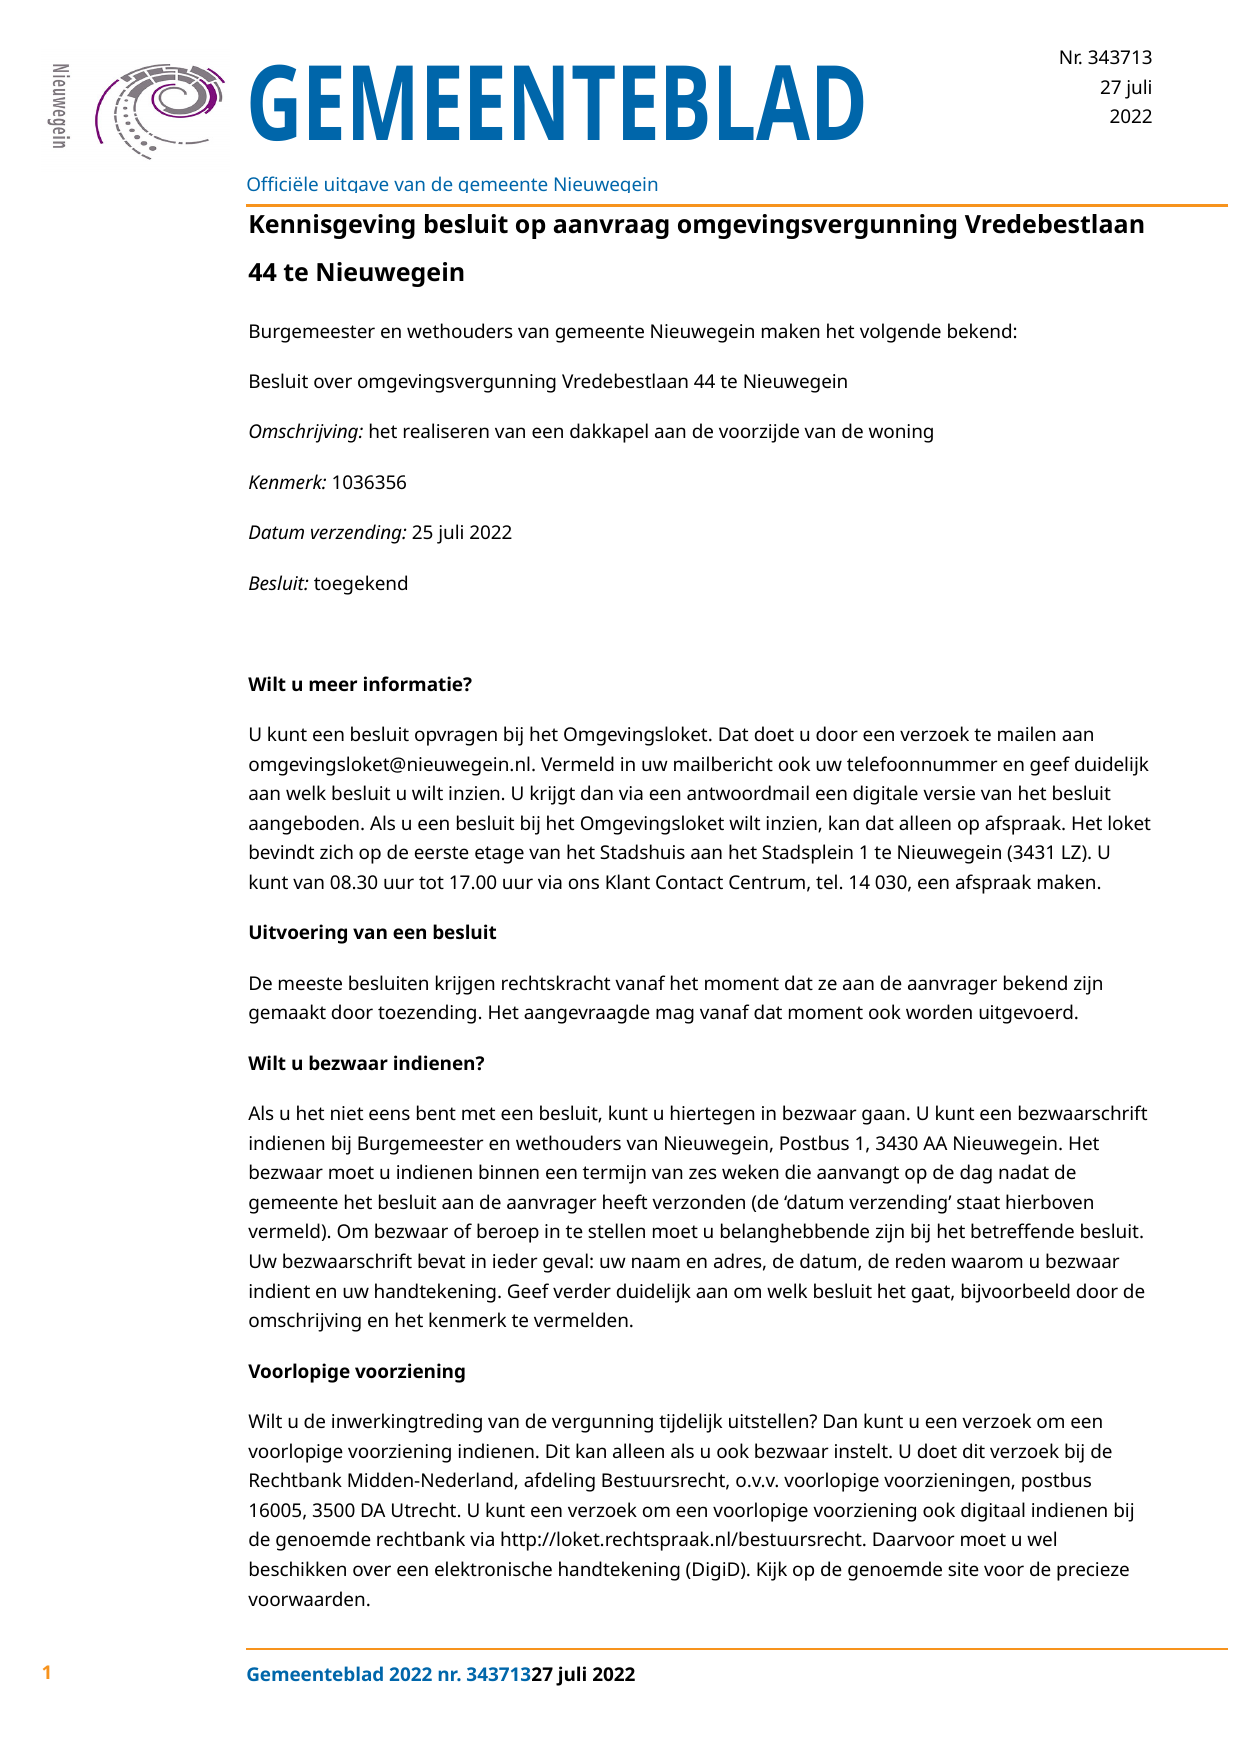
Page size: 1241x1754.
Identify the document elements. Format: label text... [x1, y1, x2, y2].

text U kunt een besluit opvragen bij het Omgevingsloket. Dat doet u door een verzoek te mailen aan omgevingsloket@nieuwegein.nl. Vermeld in uw mailbericht ook uw telefoonnummer en geef duidelijk aan welk besluit u wilt inzien. U krijgt dan via een antwoordmail een digitale versie van het besluit aangeboden. Als u een besluit bij het Omgevingsloket wilt inzien, kan dat alleen op afspraak. Het loket bevindt zich op de eerste etage van het Stadshuis aan het Stadsplein 1 te Nieuwegein (3431 LZ). U kunt van 08.30 uur tot 17.00 uur via ons Klant Contact Centrum, tel. 14 030, een afspraak maken. [248, 721, 1152, 895]
text Omschrijving: het realiseren van een dakkapel aan de voorzijde van de woning [248, 419, 1152, 444]
text Uitvoering van een besluit [248, 919, 1152, 945]
text De meeste besluiten krijgen rechtskracht vanaf het moment dat ze aan de aanvrager bekend zijn gemaakt door toezending. Het aangevraagde mag vanaf dat moment ook worden uitgevoerd. [248, 970, 1152, 1025]
text Als u het niet eens bent met een besluit, kunt u hiertegen in bezwaar gaan. U kunt een bezwaarschrift indienen bij Burgemeester en wethouders van Nieuwegein, Postbus 1, 3430 AA Nieuwegein. Het bezwaar moet u indienen binnen een termijn van zes weken die aanvangt op de dag nadat de gemeente het besluit aan de aanvrager heeft verzonden (de ‘datum verzending’ staat hierboven vermeld). Om bezwaar of beroep in te stellen moet u belanghebbende zijn bij het betreffende besluit. Uw bezwaarschrift bevat in ieder geval: uw naam en adres, de datum, de reden waarom u bezwaar indient en uw handtekening. Geef verder duidelijk aan om welk besluit het gaat, bijvoorbeeld door de omschrijving en het kenmerk te vermelden. [248, 1100, 1152, 1333]
text Besluit: toegekend [248, 570, 1152, 596]
text Wilt u bezwaar indienen? [248, 1050, 1152, 1076]
picture [41, 47, 231, 172]
text Wilt u de inwerkingtreding van de vergunning tijdelijk uitstellen? Dan kunt u een verzoek om een voorlopige voorziening indienen. Dit kan alleen als u ook bezwaar instelt. U doet dit verzoek bij de Rechtbank Midden-Nederland, afdeling Bestuursrecht, o.v.v. voorlopige voorzieningen, postbus 16005, 3500 DA Utrecht. U kunt een verzoek om een voorlopige voorziening ook digitaal indienen bij de genoemde rechtbank via http://loket.rechtspraak.nl/bestuursrecht. Daarvoor moet u wel beschikken over een elektronische handtekening (DigiD). Kijk op de genoemde site voor de precieze voorwaarden. [248, 1408, 1152, 1612]
text Datum verzending: 25 juli 2022 [248, 519, 1152, 545]
text Burgemeester en wethouders van gemeente Nieuwegein maken het volgende bekend: [248, 318, 1152, 344]
text Kennisgeving besluit op aanvraag omgevingsvergunning Vredebestlaan 44 te Nieuwegein [248, 207, 1152, 288]
text Voorlopige voorziening [248, 1358, 1152, 1384]
text Wilt u meer informatie? [248, 671, 1152, 697]
text Kenmerk: 1036356 [248, 469, 1152, 495]
text Besluit over omgevingsvergunning Vredebestlaan 44 te Nieuwegein [248, 368, 1152, 394]
